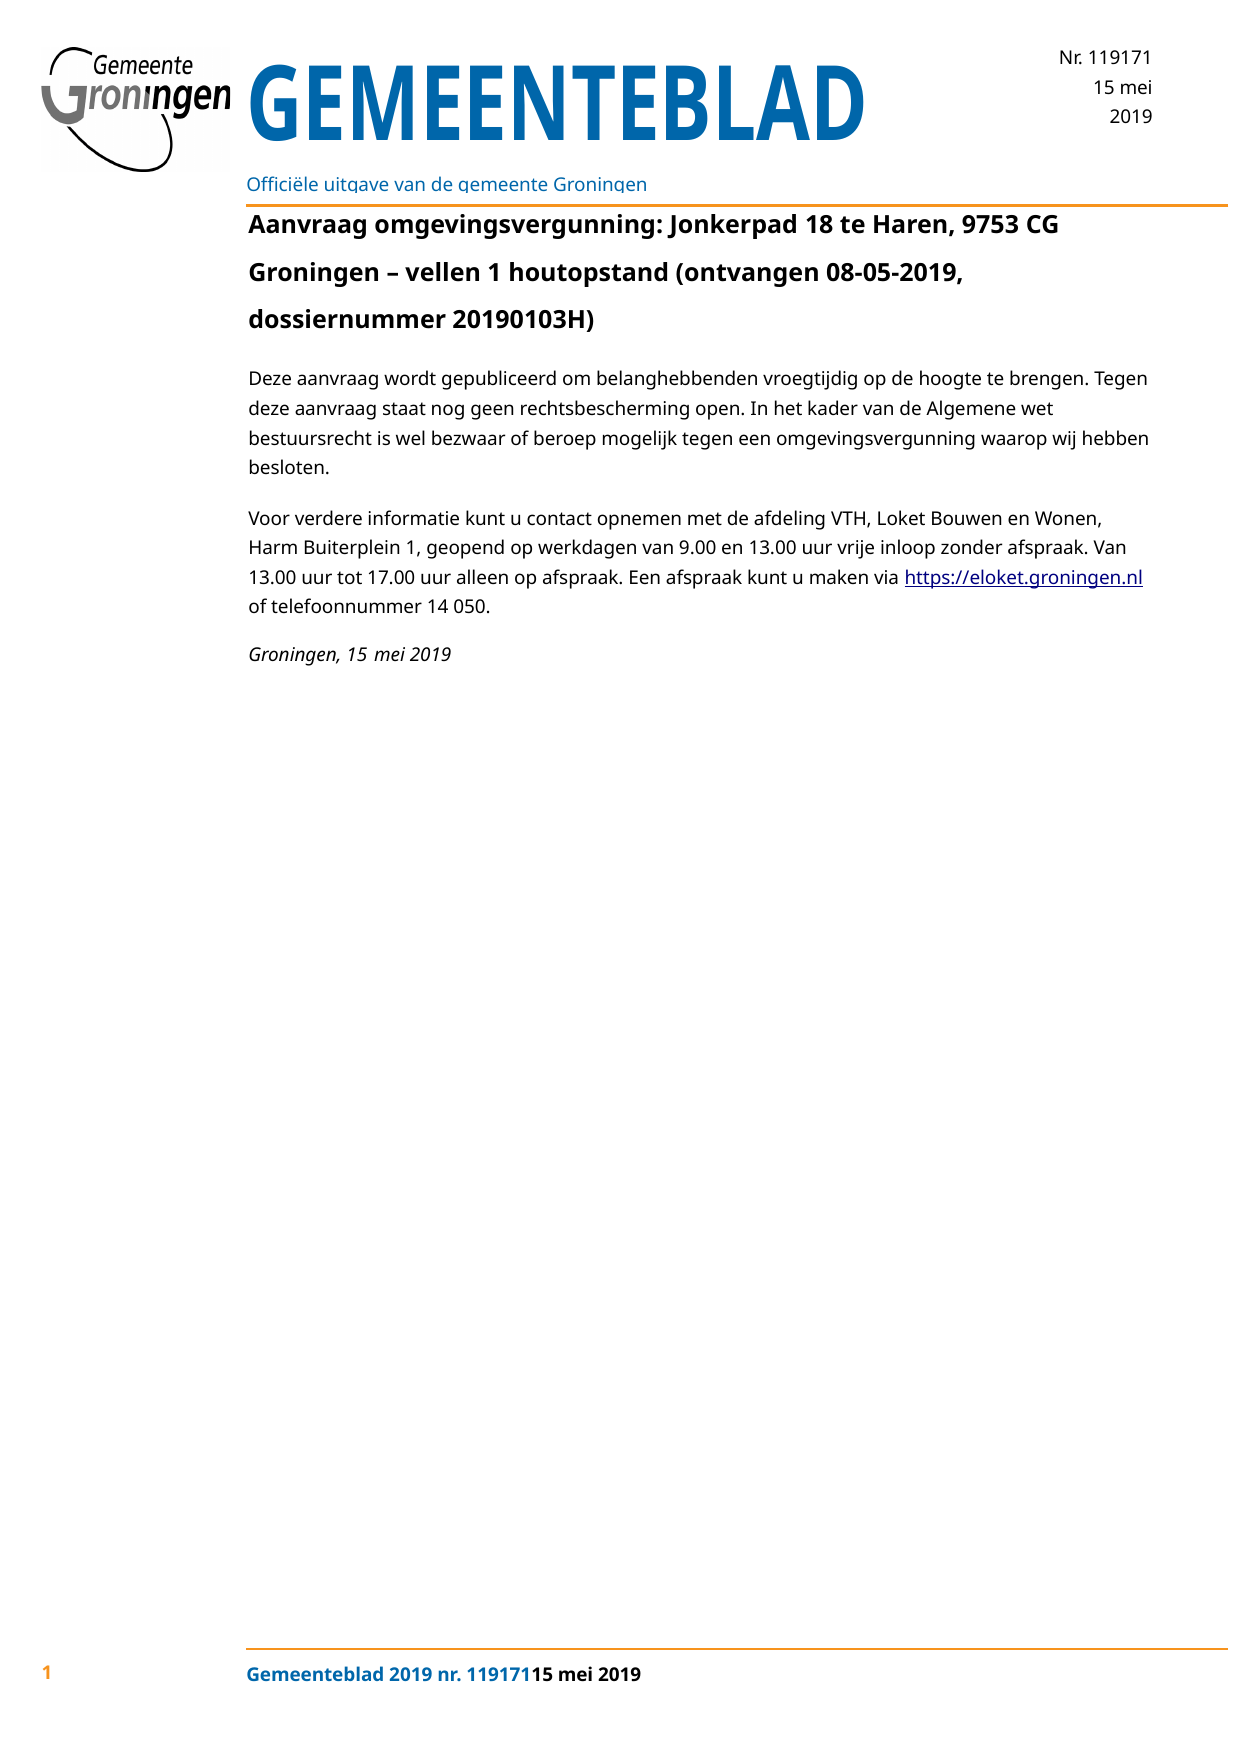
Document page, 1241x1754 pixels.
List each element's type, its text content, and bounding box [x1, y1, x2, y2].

text Groningen, 15 mei 2019 [248, 641, 1152, 667]
text Deze aanvraag wordt gepubliceerd om belanghebbenden vroegtijdig op de hoogte te brengen. Tegen deze aanvraag staat nog geen rechtsbescherming open. In het kader van de Algemene wet bestuursrecht is wel bezwaar of beroep mogelijk tegen een omgevingsvergunning waarop wij hebben besloten. [248, 366, 1152, 480]
text Aanvraag omgevingsvergunning: Jonkerpad 18 te Haren, 9753 CG Groningen – vellen 1 houtopstand (ontvangen 08-05-2019, dossiernummer 20190103H) [248, 207, 1152, 336]
picture [41, 47, 231, 172]
text Voor verdere informatie kunt u contact opnemen met de afdeling VTH, Loket Bouwen en Wonen, Harm Buiterplein 1, geopend op werkdagen van 9.00 en 13.00 uur vrije inloop zonder afspraak. Van 13.00 uur tot 17.00 uur alleen op afspraak. Een afspraak kunt u maken via https://eloket.groningen.nl of telefoonnummer 14 050. [248, 505, 1152, 619]
